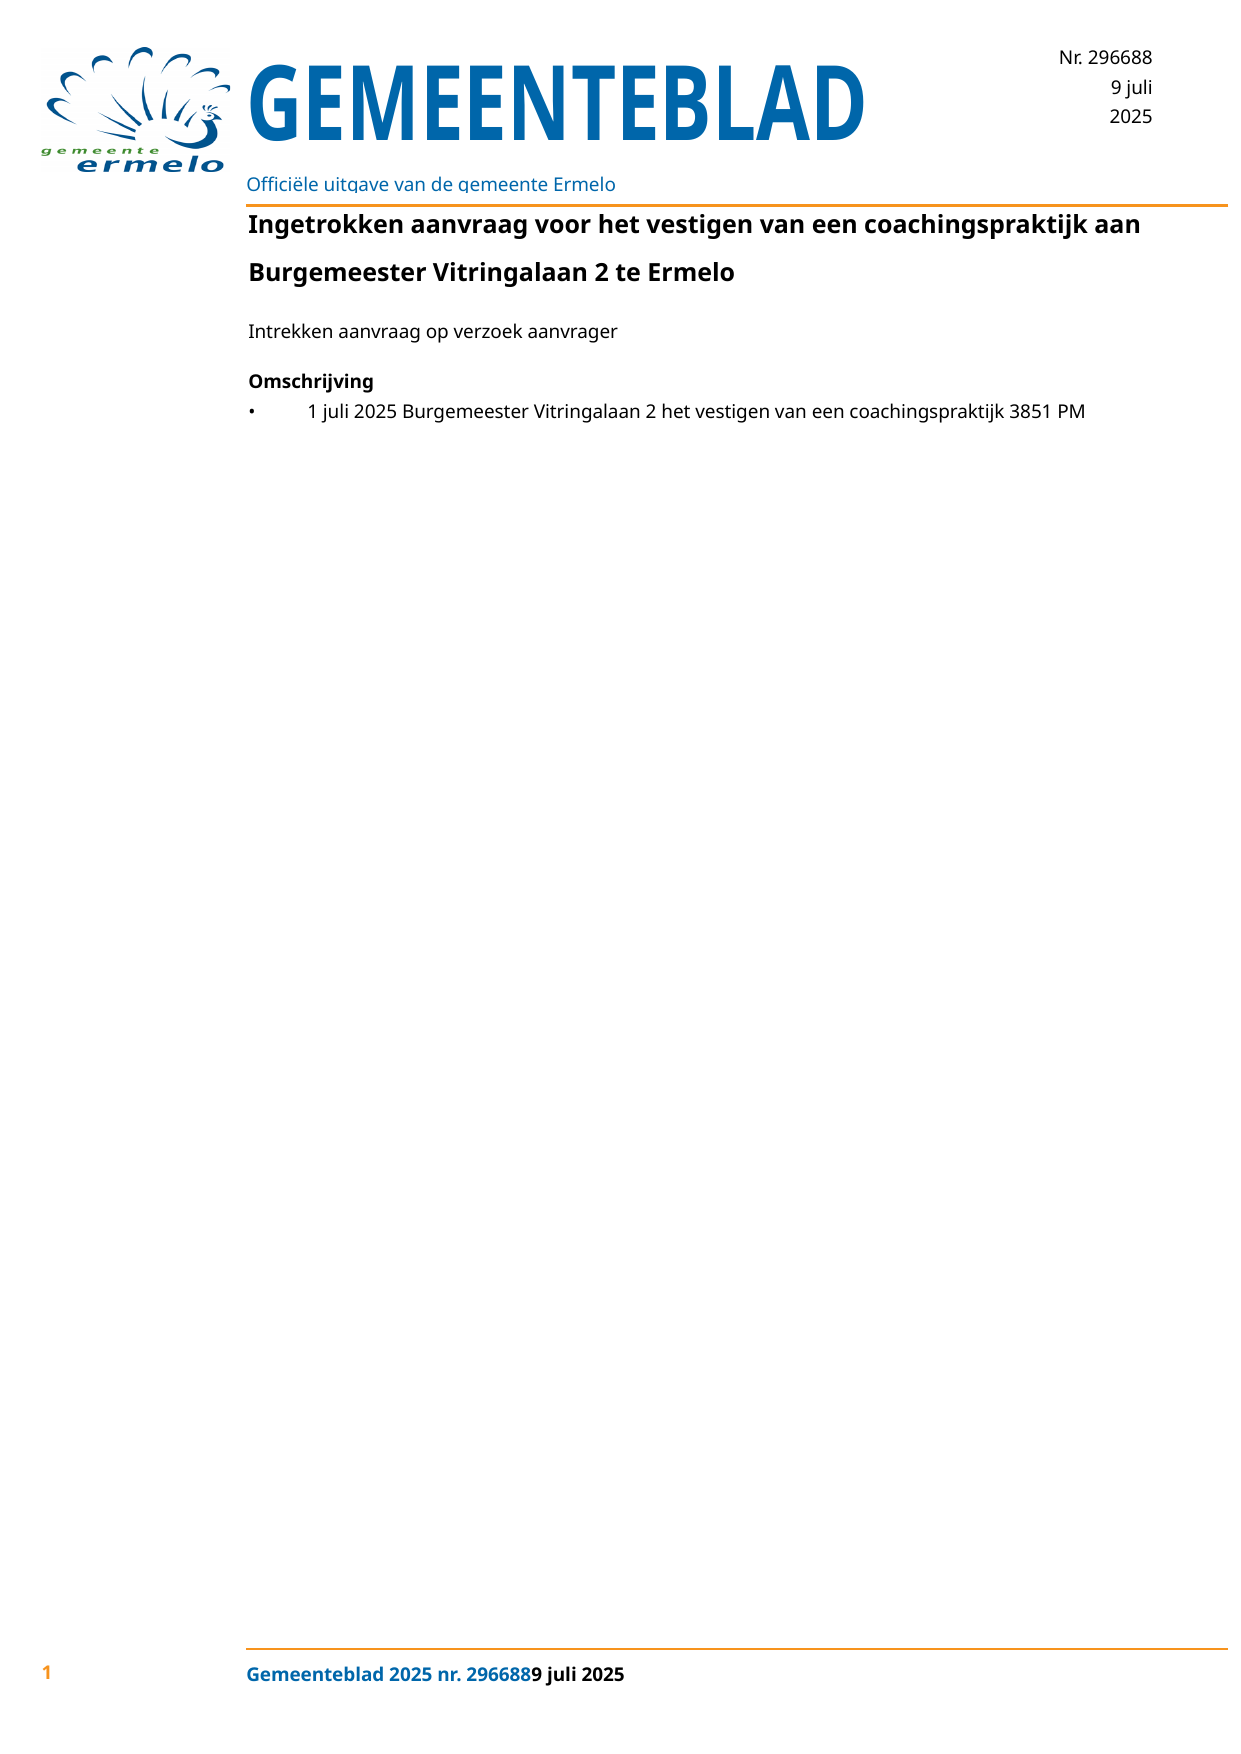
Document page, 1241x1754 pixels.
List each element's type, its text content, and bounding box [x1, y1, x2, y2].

text Intrekken aanvraag op verzoek aanvrager [248, 318, 1152, 344]
text Omschrijving [248, 368, 1152, 394]
text Ingetrokken aanvraag voor het vestigen van een coachingspraktijk aan Burgemeester Vitringalaan 2 te Ermelo [248, 207, 1152, 288]
list 1 juli 2025 Burgemeester Vitringalaan 2 het vestigen van een coachingspraktijk 3851 PM [248, 398, 1152, 424]
picture [41, 47, 231, 172]
